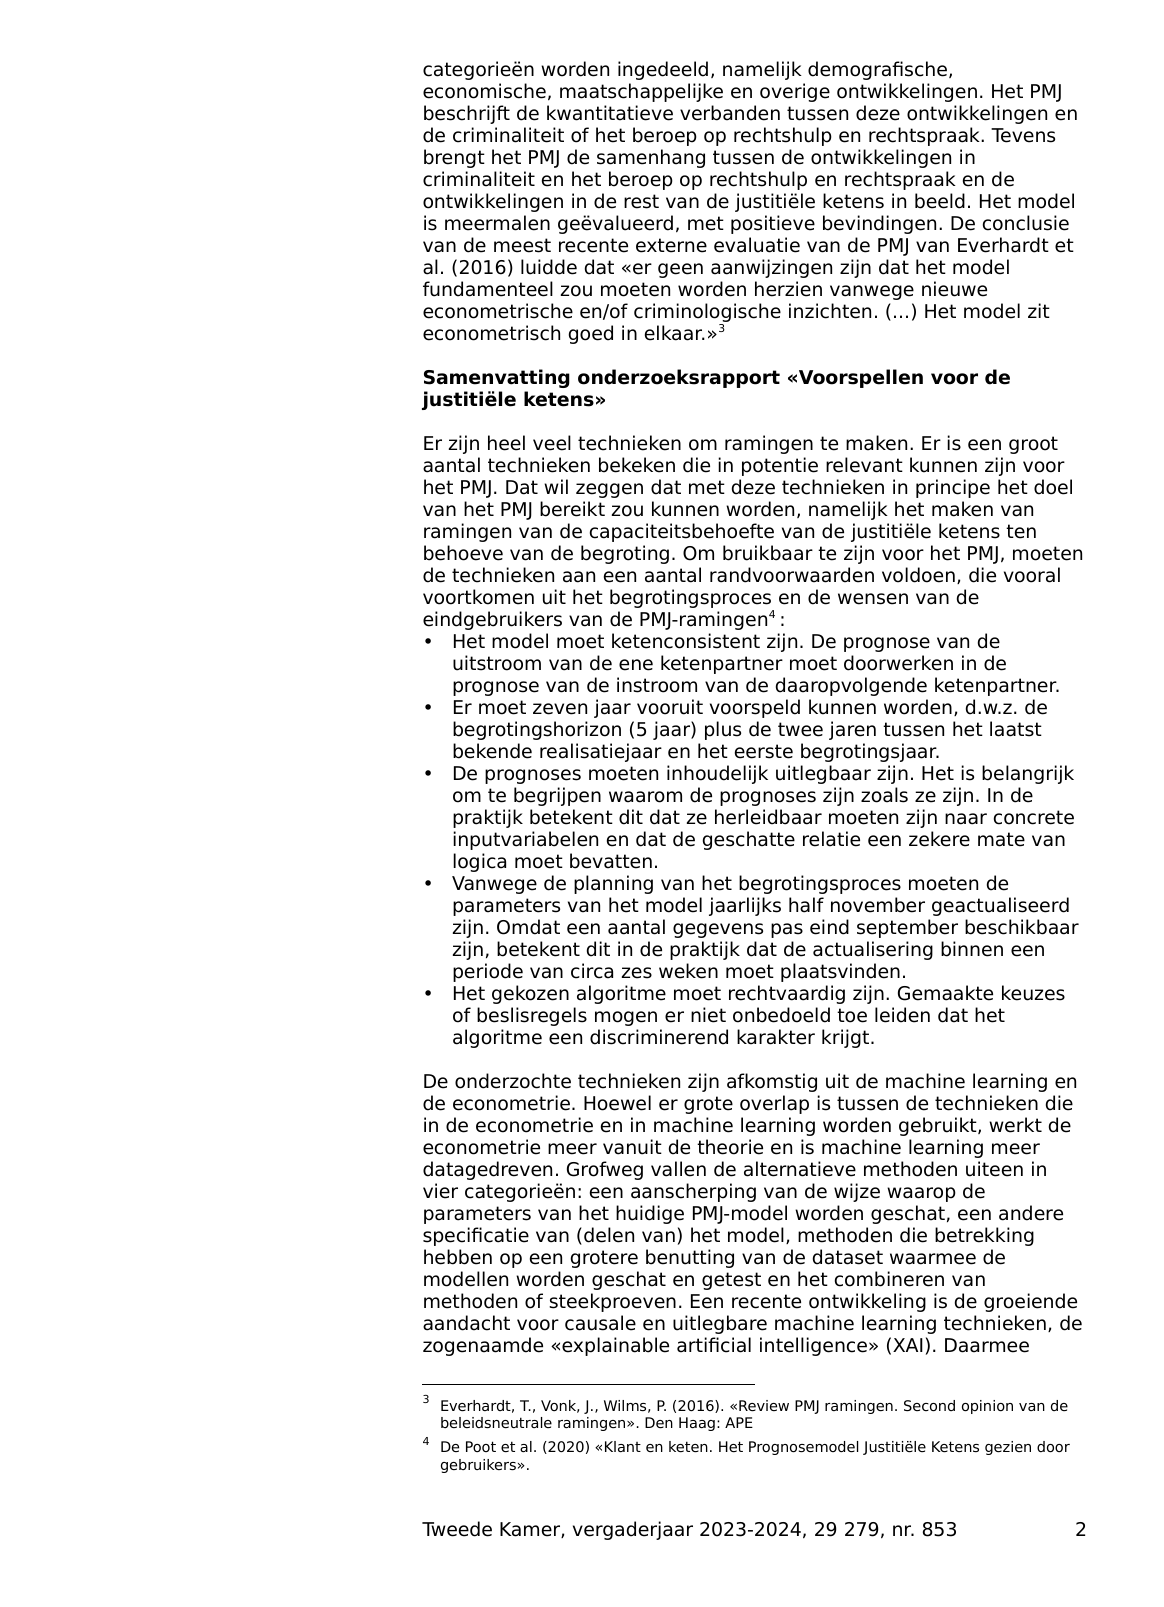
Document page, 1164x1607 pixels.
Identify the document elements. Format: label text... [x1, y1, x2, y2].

text Er zijn heel veel technieken om ramingen te maken. Er is een groot aantal technieken bekeken die in potentie relevant kunnen zijn voor het PMJ. Dat wil zeggen dat met deze technieken in principe het doel van het PMJ bereikt zou kunnen worden, namelijk het maken van ramingen van de capaciteitsbehoefte van de justitiële ketens ten behoeve van de begroting. Om bruikbaar te zijn voor het PMJ, moeten de technieken aan een aantal randvoorwaarden voldoen, die vooral voortkomen uit het begrotingsproces en de wensen van de eindgebruikers van de PMJ-ramingen: [422, 433, 1087, 631]
text • Het gekozen algoritme moet rechtvaardig zijn. Gemaakte keuzes of beslisregels mogen er niet onbedoeld toe leiden dat het algoritme een discriminerend karakter krijgt. [422, 983, 1087, 1048]
text categorieën worden ingedeeld, namelijk demografische, economische, maatschappelijke en overige ontwikkelingen. Het PMJ beschrijft de kwantitatieve verbanden tussen deze ontwikkelingen en de criminaliteit of het beroep op rechtshulp en rechtspraak. Tevens brengt het PMJ de samenhang tussen de ontwikkelingen in criminaliteit en het beroep op rechtshulp en rechtspraak en de ontwikkelingen in de rest van de justitiële ketens in beeld. Het model is meermalen geëvalueerd, met positieve bevindingen. De conclusie van de meest recente externe evaluatie van de PMJ van Everhardt et al. (2016) luidde dat «er geen aanwijzingen zijn dat het model fundamenteel zou moeten worden herzien vanwege nieuwe econometrische en/of criminologische inzichten. (...) Het model zit econometrisch goed in elkaar.» [422, 59, 1087, 345]
text De onderzochte technieken zijn afkomstig uit de machine learning en de econometrie. Hoewel er grote overlap is tussen de technieken die in de econometrie en in machine learning worden gebruikt, werkt de econometrie meer vanuit de theorie en is machine learning meer datagedreven. Grofweg vallen de alternatieve methoden uiteen in vier categorieën: een aanscherping van de wijze waarop de parameters van het huidige PMJ-model worden geschat, een andere specificatie van (delen van) het model, methoden die betrekking hebben op een grotere benutting van de dataset waarmee de modellen worden geschat en getest en het combineren van methoden of steekproeven. Een recente ontwikkeling is de groeiende aandacht voor causale en uitlegbare machine learning technieken, de zogenaamde «explainable artificial intelligence» (XAI). Daarmee [422, 1071, 1087, 1356]
text • De prognoses moeten inhoudelijk uitlegbaar zijn. Het is belangrijk om te begrijpen waarom de prognoses zijn zoals ze zijn. In de praktijk betekent dit dat ze herleidbaar moeten zijn naar concrete inputvariabelen en dat de geschatte relatie een zekere mate van logica moet bevatten. [422, 763, 1087, 873]
subtitle Samenvatting onderzoeksrapport «Voorspellen voor de justitiële ketens» [422, 367, 1087, 411]
text • Vanwege de planning van het begrotingsproces moeten de parameters van het model jaarlijks half november geactualiseerd zijn. Omdat een aantal gegevens pas eind september beschikbaar zijn, betekent dit in de praktijk dat de actualisering binnen een periode van circa zes weken moet plaatsvinden. [422, 873, 1087, 983]
text • Er moet zeven jaar vooruit voorspeld kunnen worden, d.w.z. de begrotingshorizon (5 jaar) plus de twee jaren tussen het laatst bekende realisatiejaar en het eerste begrotingsjaar. [422, 697, 1087, 763]
text De Poot et al. (2020) «Klant en keten. Het Prognosemodel Justitiële Ketens gezien door gebruikers». [422, 1435, 1087, 1474]
text Everhardt, T., Vonk, J., Wilms, P. (2016). «Review PMJ ramingen. Second opinion van de beleidsneutrale ramingen». Den Haag: APE [422, 1393, 1087, 1432]
text • Het model moet ketenconsistent zijn. De prognose van de uitstroom van de ene ketenpartner moet doorwerken in de prognose van de instroom van de daaropvolgende ketenpartner. [422, 631, 1087, 697]
